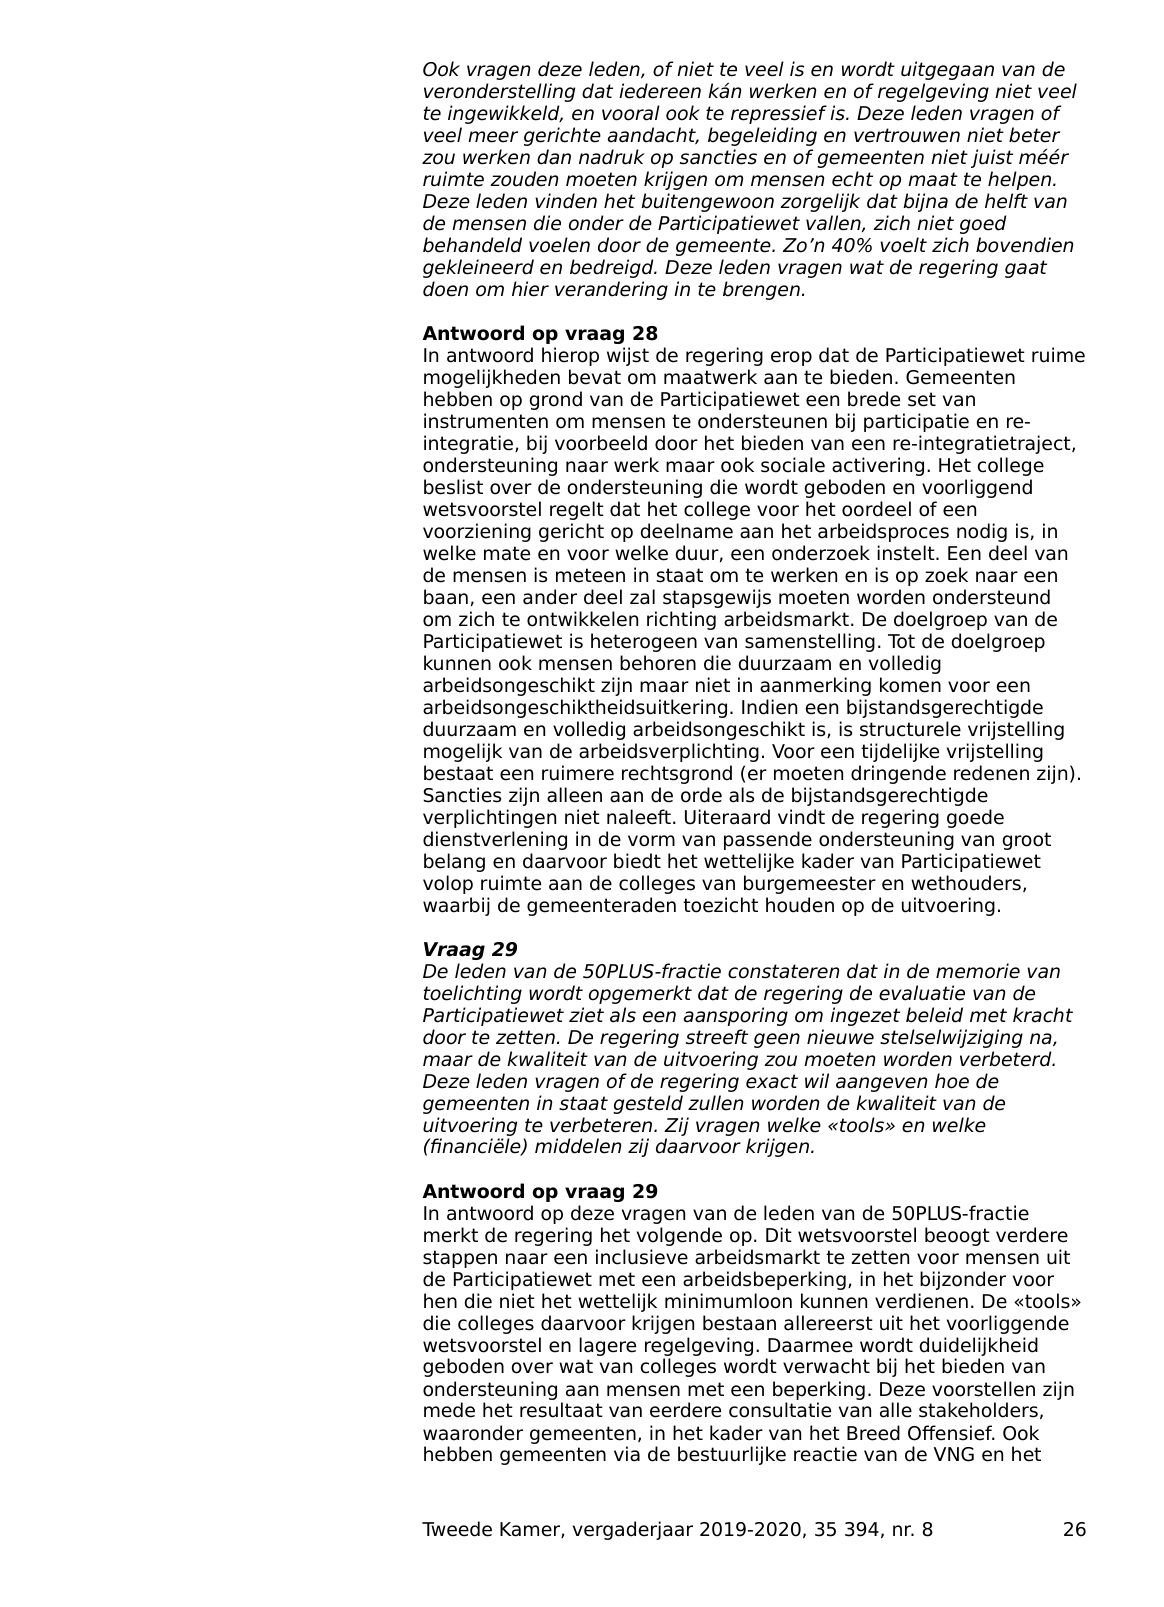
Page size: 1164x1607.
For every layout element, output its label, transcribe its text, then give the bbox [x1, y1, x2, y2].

text Vraag 29 [422, 939, 1087, 961]
text In antwoord op deze vragen van de leden van de 50PLUS-fractie merkt de regering het volgende op. Dit wetsvoorstel beoogt verdere stappen naar een inclusieve arbeidsmarkt te zetten voor mensen uit de Participatiewet met een arbeidsbeperking, in het bijzonder voor hen die niet het wettelijk minimumloon kunnen verdienen. De «tools» die colleges daarvoor krijgen bestaan allereerst uit het voorliggende wetsvoorstel en lagere regelgeving. Daarmee wordt duidelijkheid geboden over wat van colleges wordt verwacht bij het bieden van ondersteuning aan mensen met een beperking. Deze voorstellen zijn mede het resultaat van eerdere consultatie van alle stakeholders, waaronder gemeenten, in het kader van het Breed Offensief. Ook hebben gemeenten via de bestuurlijke reactie van de VNG en het [422, 1203, 1087, 1466]
text In antwoord hierop wijst de regering erop dat de Participatiewet ruime mogelijkheden bevat om maatwerk aan te bieden. Gemeenten hebben op grond van de Participatiewet een brede set van instrumenten om mensen te ondersteunen bij participatie en re-integratie, bij voorbeeld door het bieden van een re-integratietraject, ondersteuning naar werk maar ook sociale activering. Het college beslist over de ondersteuning die wordt geboden en voorliggend wetsvoorstel regelt dat het college voor het oordeel of een voorziening gericht op deelname aan het arbeidsproces nodig is, in welke mate en voor welke duur, een onderzoek instelt. Een deel van de mensen is meteen in staat om te werken en is op zoek naar een baan, een ander deel zal stapsgewijs moeten worden ondersteund om zich te ontwikkelen richting arbeidsmarkt. De doelgroep van de Participatiewet is heterogeen van samenstelling. Tot de doelgroep kunnen ook mensen behoren die duurzaam en volledig arbeidsongeschikt zijn maar niet in aanmerking komen voor een arbeidsongeschiktheidsuitkering. Indien een bijstandsgerechtigde duurzaam en volledig arbeidsongeschikt is, is structurele vrijstelling mogelijk van de arbeidsverplichting. Voor een tijdelijke vrijstelling bestaat een ruimere rechtsgrond (er moeten dringende redenen zijn). Sancties zijn alleen aan de orde als de bijstandsgerechtigde verplichtingen niet naleeft. Uiteraard vindt de regering goede dienstverlening in de vorm van passende ondersteuning van groot belang en daarvoor biedt het wettelijke kader van Participatiewet volop ruimte aan de colleges van burgemeester en wethouders, waarbij de gemeenteraden toezicht houden op de uitvoering. [422, 345, 1087, 916]
text De leden van de 50PLUS-fractie constateren dat in de memorie van toelichting wordt opgemerkt dat de regering de evaluatie van de Participatiewet ziet als een aansporing om ingezet beleid met kracht door te zetten. De regering streeft geen nieuwe stelselwijziging na, maar de kwaliteit van de uitvoering zou moeten worden verbeterd. Deze leden vragen of de regering exact wil aangeven hoe de gemeenten in staat gesteld zullen worden de kwaliteit van de uitvoering te verbeteren. Zij vragen welke «tools» en welke (financiële) middelen zij daarvoor krijgen. [422, 961, 1087, 1158]
text Ook vragen deze leden, of niet te veel is en wordt uitgegaan van de veronderstelling dat iedereen kán werken en of regelgeving niet veel te ingewikkeld, en vooral ook te repressief is. Deze leden vragen of veel meer gerichte aandacht, begeleiding en vertrouwen niet beter zou werken dan nadruk op sancties en of gemeenten niet juist méér ruimte zouden moeten krijgen om mensen echt op maat te helpen. Deze leden vinden het buitengewoon zorgelijk dat bijna de helft van de mensen die onder de Participatiewet vallen, zich niet goed behandeld voelen door de gemeente. Zo’n 40% voelt zich bovendien gekleineerd en bedreigd. Deze leden vragen wat de regering gaat doen om hier verandering in te brengen. [422, 59, 1087, 301]
text Antwoord op vraag 28 [422, 323, 1087, 345]
text Antwoord op vraag 29 [422, 1181, 1087, 1203]
